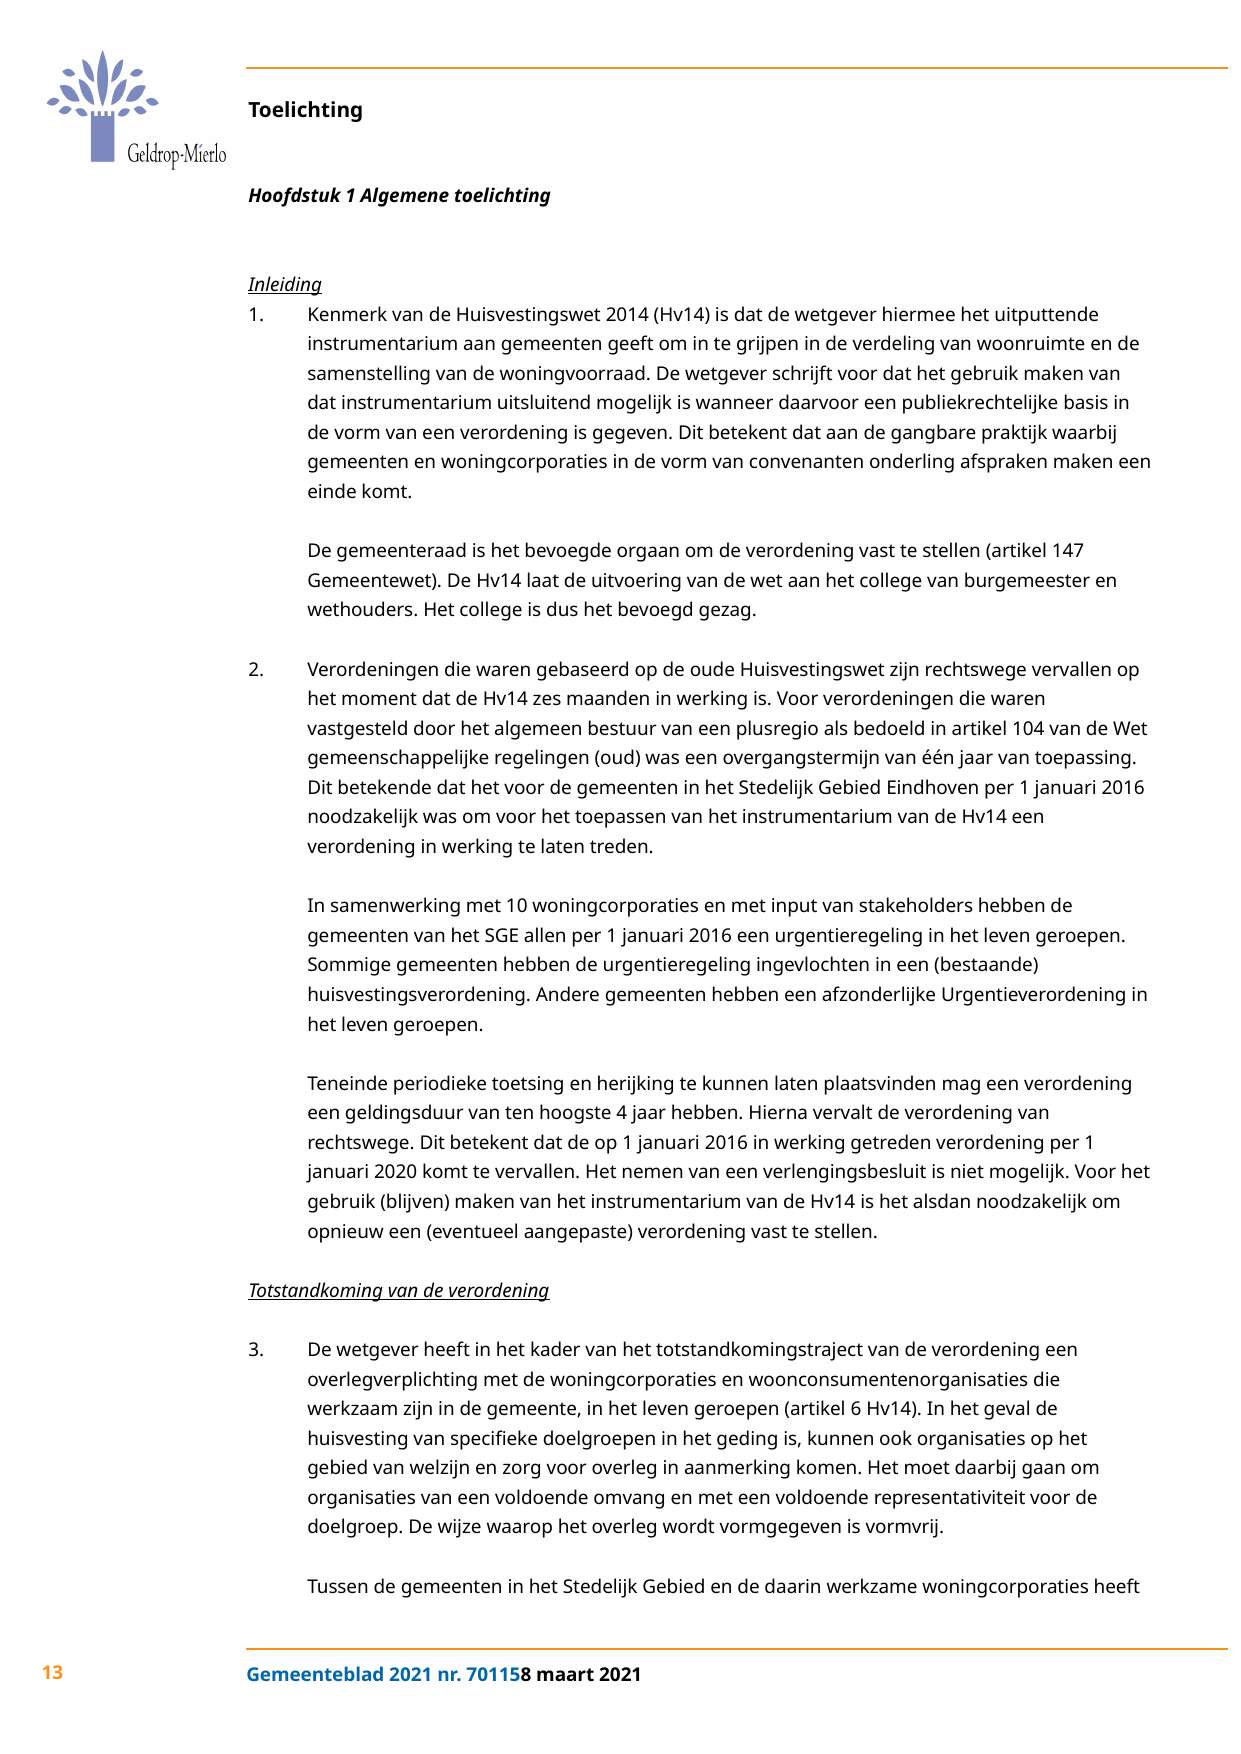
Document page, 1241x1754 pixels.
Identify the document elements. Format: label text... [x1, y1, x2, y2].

list Teneinde periodieke toetsing en herijking te kunnen laten plaatsvinden mag een verordening een geldingsduur van ten hoogste 4 jaar hebben. Hierna vervalt de verordening van rechtswege. Dit betekent dat de op 1 januari 2016 in werking getreden verordening per 1 januari 2020 komt te vervallen. Het nemen van een verlengingsbesluit is niet mogelijk. Voor het gebruik (blijven) maken van het instrumentarium van de Hv14 is het alsdan noodzakelijk om opnieuw een (eventueel aangepaste) verordening vast te stellen. [248, 1070, 1152, 1244]
list Verordeningen die waren gebaseerd op de oude Huisvestingswet zijn rechtswege vervallen op het moment dat de Hv14 zes maanden in werking is. Voor verordeningen die waren vastgesteld door het algemeen bestuur van een plusregio als bedoeld in artikel 104 van de Wet gemeenschappelijke regelingen (oud) was een overgangstermijn van één jaar van toepassing. Dit betekende dat het voor de gemeenten in het Stedelijk Gebied Eindhoven per 1 januari 2016 noodzakelijk was om voor het toepassen van het instrumentarium van de Hv14 een verordening in werking te laten treden. [248, 656, 1152, 859]
list De wetgever heeft in het kader van het totstandkomingstraject van de verordening een overlegverplichting met de woningcorporaties en woonconsumentenorganisaties die werkzaam zijn in de gemeente, in het leven geroepen (artikel 6 Hv14). In het geval de huisvesting van specifieke doelgroepen in het geding is, kunnen ook organisaties op het gebied van welzijn en zorg voor overleg in aanmerking komen. Het moet daarbij gaan om organisaties van een voldoende omvang en met een voldoende representativiteit voor de doelgroep. De wijze waarop het overleg wordt vormgegeven is vormvrij. [248, 1336, 1152, 1539]
text Hoofdstuk 1 Algemene toelichting [248, 182, 1152, 208]
text Toelichting [248, 95, 1152, 123]
list Tussen de gemeenten in het Stedelijk Gebied en de daarin werkzame woningcorporaties heeft [248, 1573, 1152, 1599]
list De gemeenteraad is het bevoegde orgaan om de verordening vast te stellen (artikel 147 Gemeentewet). De Hv14 laat de uitvoering van de wet aan het college van burgemeester en wethouders. Het college is dus het bevoegd gezag. [248, 537, 1152, 622]
picture [41, 47, 231, 172]
list In samenwerking met 10 woningcorporaties en met input van stakeholders hebben de gemeenten van het SGE allen per 1 januari 2016 een urgentieregeling in het leven geroepen. Sommige gemeenten hebben de urgentieregeling ingevlochten in een (bestaande) huisvestingsverordening. Andere gemeenten hebben een afzonderlijke Urgentieverordening in het leven geroepen. [248, 892, 1152, 1037]
text Inleiding [248, 271, 1152, 297]
text Totstandkoming van de verordening [248, 1277, 1152, 1303]
list Kenmerk van de Huisvestingswet 2014 (Hv14) is dat de wetgever hiermee het uitputtende instrumentarium aan gemeenten geeft om in te grijpen in de verdeling van woonruimte en de samenstelling van de woningvoorraad. De wetgever schrijft voor dat het gebruik maken van dat instrumentarium uitsluitend mogelijk is wanneer daarvoor een publiekrechtelijke basis in de vorm van een verordening is gegeven. Dit betekent dat aan de gangbare praktijk waarbij gemeenten en woningcorporaties in de vorm van convenanten onderling afspraken maken een einde komt. [248, 301, 1152, 504]
